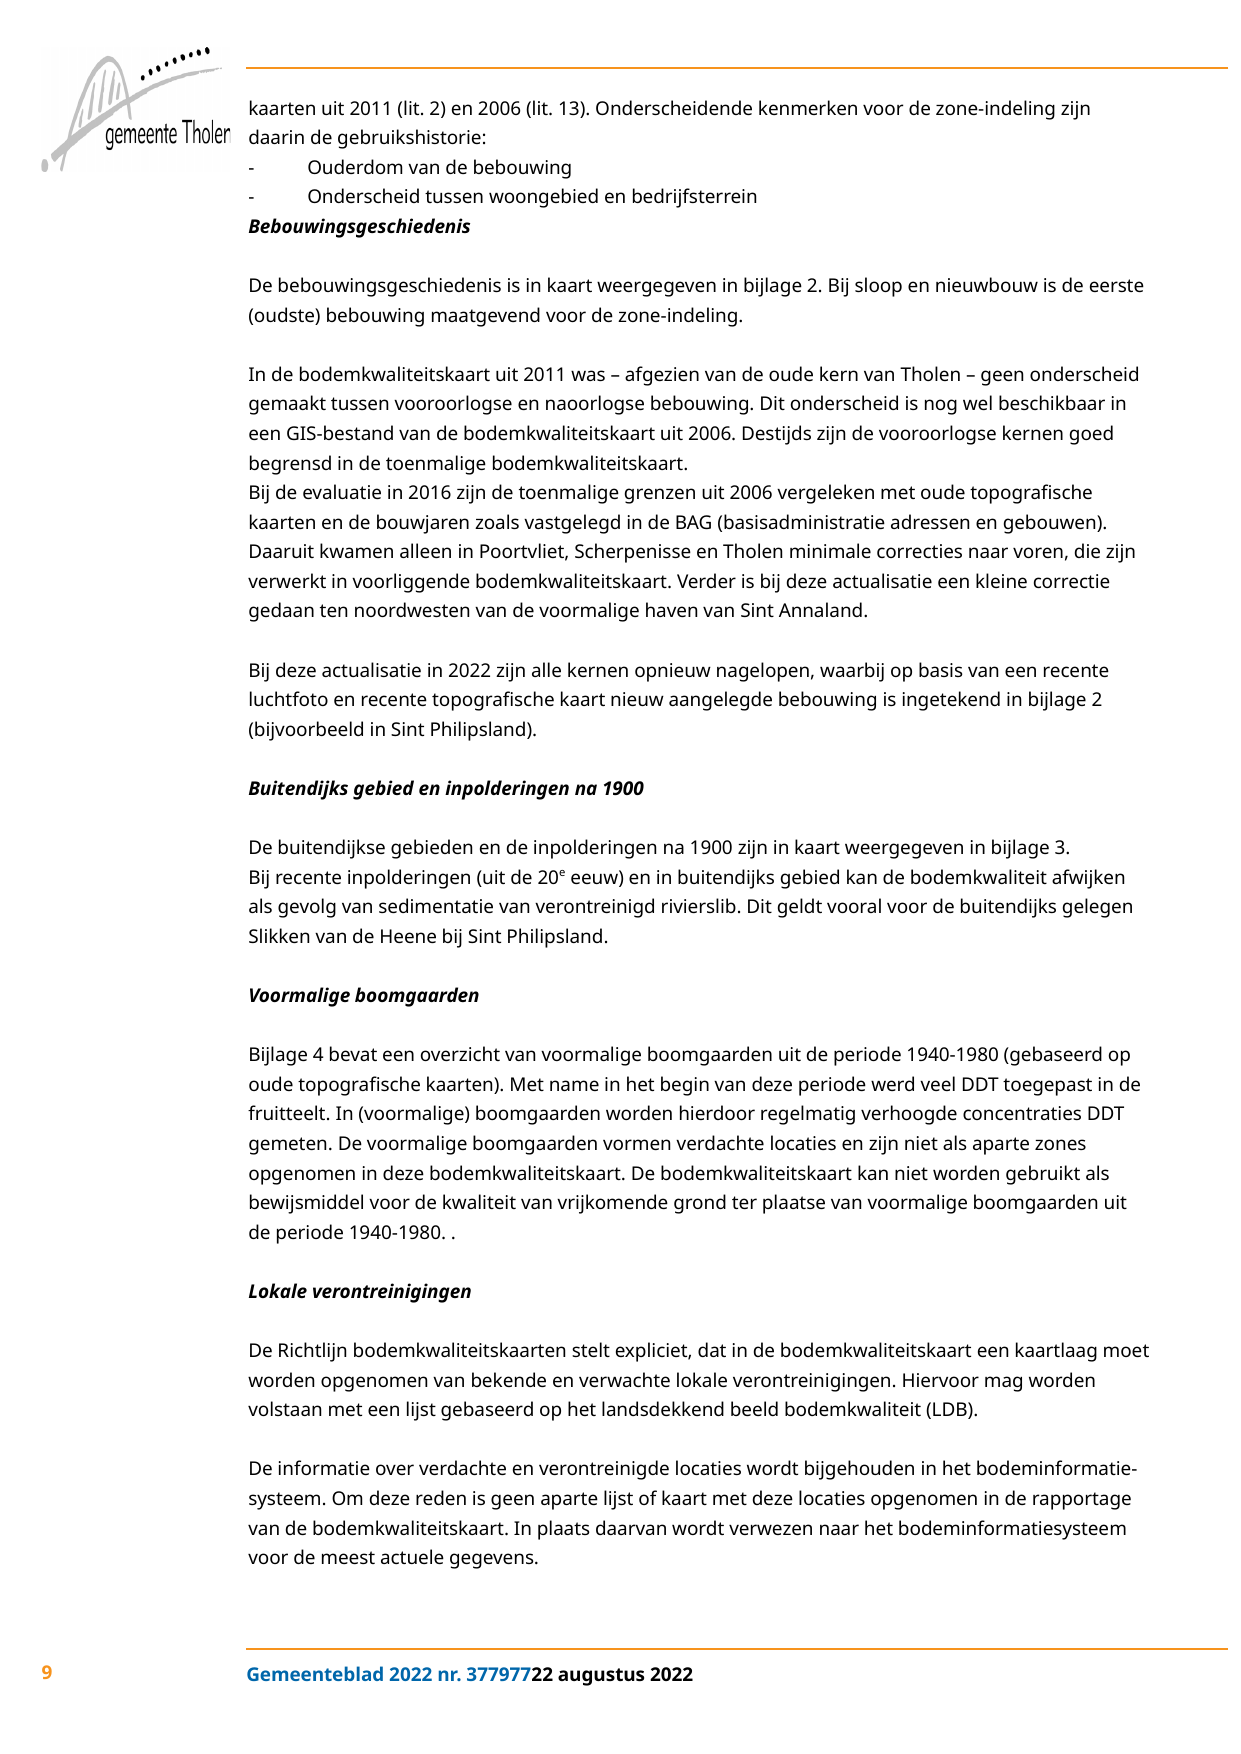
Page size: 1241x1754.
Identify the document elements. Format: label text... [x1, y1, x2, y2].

text kaarten uit 2011 (lit. 2) en 2006 (lit. 13). Onderscheidende kenmerken voor de zone-indeling zijn daarin de gebruikshistorie: [248, 95, 1152, 150]
list Onderscheid tussen woongebied en bedrijfsterrein [248, 183, 1152, 209]
text Bij de evaluatie in 2016 zijn de toenmalige grenzen uit 2006 vergeleken met oude topografische kaarten en de bouwjaren zoals vastgelegd in de BAG (basisadministratie adressen en gebouwen). Daaruit kwamen alleen in Poortvliet, Scherpenisse en Tholen minimale correcties naar voren, die zijn verwerkt in voorliggende bodemkwaliteitskaart. Verder is bij deze actualisatie een kleine correctie gedaan ten noordwesten van de voormalige haven van Sint Annaland. [248, 479, 1152, 623]
text De Richtlijn bodemkwaliteitskaarten stelt expliciet, dat in de bodemkwaliteitskaart een kaartlaag moet worden opgenomen van bekende en verwachte lokale verontreinigingen. Hiervoor mag worden volstaan met een lijst gebaseerd op het landsdekkend beeld bodemkwaliteit (LDB). [248, 1337, 1152, 1422]
text Lokale verontreinigingen [248, 1278, 1152, 1304]
text Buitendijks gebied en inpolderingen na 1900 [248, 775, 1152, 801]
list Ouderdom van de bebouwing [248, 154, 1152, 180]
text Voormalige boomgaarden [248, 982, 1152, 1008]
text Bij recente inpolderingen (uit de 20e eeuw) en in buitendijks gebied kan de bodemkwaliteit afwijken als gevolg van sedimentatie van verontreinigd rivierslib. Dit geldt vooral voor de buitendijks gelegen Slikken van de Heene bij Sint Philipsland. [248, 864, 1152, 949]
picture [41, 47, 231, 172]
text De informatie over verdachte en verontreinigde locaties wordt bijgehouden in het bodeminformatie-systeem. Om deze reden is geen aparte lijst of kaart met deze locaties opgenomen in de rapportage van de bodemkwaliteitskaart. In plaats daarvan wordt verwezen naar het bodeminformatiesysteem voor de meest actuele gegevens. [248, 1456, 1152, 1570]
text In de bodemkwaliteitskaart uit 2011 was – afgezien van de oude kern van Tholen – geen onderscheid gemaakt tussen vooroorlogse en naoorlogse bebouwing. Dit onderscheid is nog wel beschikbaar in een GIS-bestand van de bodemkwaliteitskaart uit 2006. Destijds zijn de vooroorlogse kernen goed begrensd in de toenmalige bodemkwaliteitskaart. [248, 361, 1152, 476]
text De bebouwingsgeschiedenis is in kaart weergegeven in bijlage 2. Bij sloop en nieuwbouw is de eerste (oudste) bebouwing maatgevend voor de zone-indeling. [248, 272, 1152, 328]
text Bij deze actualisatie in 2022 zijn alle kernen opnieuw nagelopen, waarbij op basis van een recente luchtfoto en recente topografische kaart nieuw aangelegde bebouwing is ingetekend in bijlage 2 (bijvoorbeeld in Sint Philipsland). [248, 657, 1152, 742]
text Bebouwingsgeschiedenis [248, 213, 1152, 239]
text De buitendijkse gebieden en de inpolderingen na 1900 zijn in kaart weergegeven in bijlage 3. [248, 834, 1152, 860]
text Bijlage 4 bevat een overzicht van voormalige boomgaarden uit de periode 1940-1980 (gebaseerd op oude topografische kaarten). Met name in het begin van deze periode werd veel DDT toegepast in de fruitteelt. In (voormalige) boomgaarden worden hierdoor regelmatig verhoogde concentraties DDT gemeten. De voormalige boomgaarden vormen verdachte locaties en zijn niet als aparte zones opgenomen in deze bodemkwaliteitskaart. De bodemkwaliteitskaart kan niet worden gebruikt als bewijsmiddel voor de kwaliteit van vrijkomende grond ter plaatse van voormalige boomgaarden uit de periode 1940-1980. . [248, 1041, 1152, 1245]
